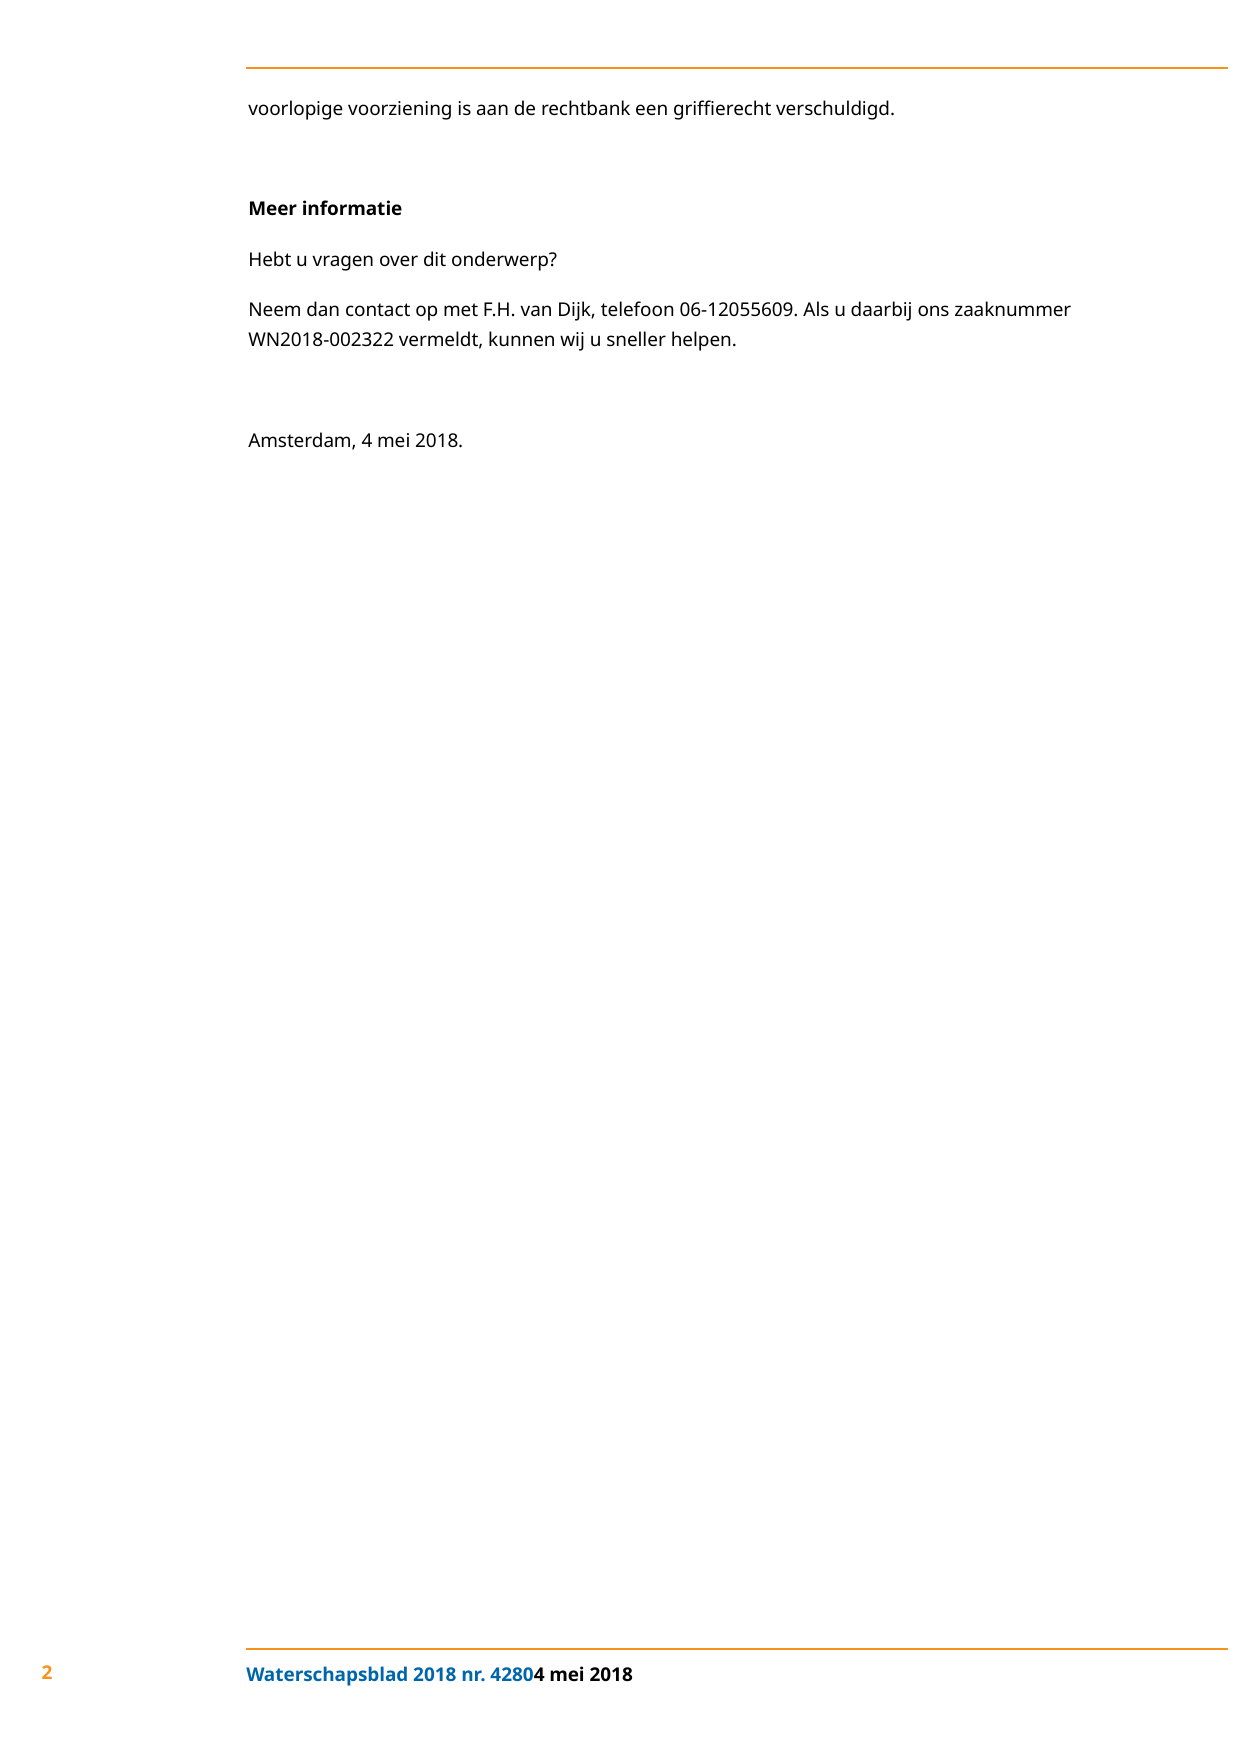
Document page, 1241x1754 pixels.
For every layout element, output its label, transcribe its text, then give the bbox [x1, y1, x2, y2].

picture [41, 47, 231, 172]
text Meer informatie [248, 196, 1152, 221]
text Amsterdam, 4 mei 2018. [248, 427, 1152, 453]
text Hebt u vragen over dit onderwerp? [248, 246, 1152, 272]
text voorlopige voorziening is aan de rechtbank een griffierecht verschuldigd. [248, 95, 1152, 121]
text Neem dan contact op met F.H. van Dijk, telefoon 06-12055609. Als u daarbij ons zaaknummer WN2018-002322 vermeldt, kunnen wij u sneller helpen. [248, 296, 1152, 352]
